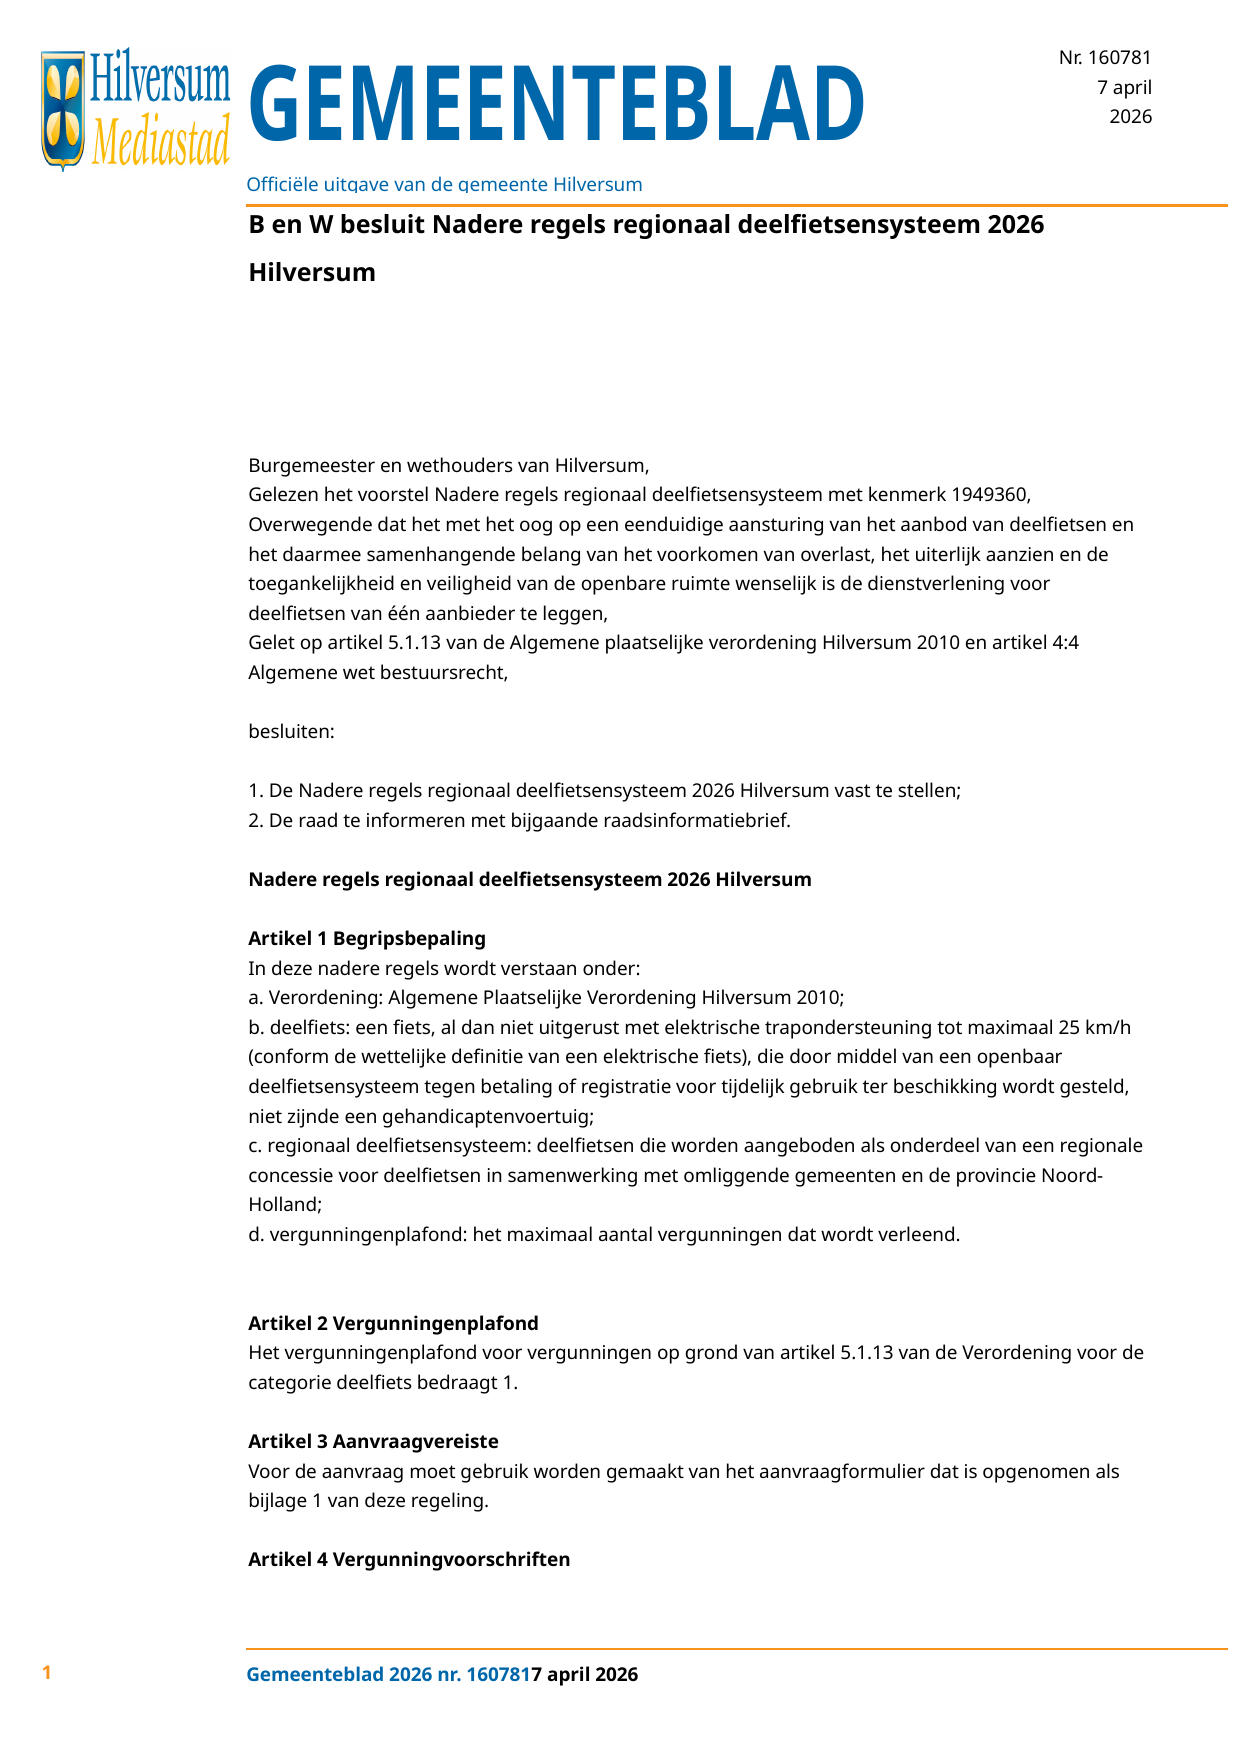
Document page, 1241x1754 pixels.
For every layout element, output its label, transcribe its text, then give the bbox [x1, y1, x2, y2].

text Overwegende dat het met het oog op een eenduidige aansturing van het aanbod van deelfietsen en het daarmee samenhangende belang van het voorkomen van overlast, het uiterlijk aanzien en de toegankelijkheid en veiligheid van de openbare ruimte wenselijk is de dienstverlening voor deelfietsen van één aanbieder te leggen, [248, 511, 1152, 626]
text B en W besluit Nadere regels regionaal deelfietsensysteem 2026 Hilversum [248, 207, 1152, 288]
text Artikel 1 Begripsbepaling [248, 925, 1152, 951]
text In deze nadere regels wordt verstaan onder: [248, 955, 1152, 981]
text Gelezen het voorstel Nadere regels regionaal deelfietsensysteem met kenmerk 1949360, [248, 482, 1152, 507]
text d. vergunningenplafond: het maximaal aantal vergunningen dat wordt verleend. [248, 1221, 1152, 1247]
text Gelet op artikel 5.1.13 van de Algemene plaatselijke verordening Hilversum 2010 en artikel 4:4 Algemene wet bestuursrecht, [248, 629, 1152, 685]
text 2. De raad te informeren met bijgaande raadsinformatiebrief. [248, 807, 1152, 833]
text Artikel 4 Vergunningvoorschriften [248, 1547, 1152, 1572]
text Voor de aanvraag moet gebruik worden gemaakt van het aanvraagformulier dat is opgenomen als bijlage 1 van deze regeling. [248, 1458, 1152, 1513]
text a. Verordening: Algemene Plaatselijke Verordening Hilversum 2010; [248, 984, 1152, 1010]
text besluiten: [248, 718, 1152, 744]
text Nadere regels regionaal deelfietsensysteem 2026 Hilversum [248, 866, 1152, 892]
picture [41, 47, 231, 172]
text Het vergunningenplafond voor vergunningen op grond van artikel 5.1.13 van de Verordening voor de categorie deelfiets bedraagt 1. [248, 1339, 1152, 1395]
text c. regionaal deelfietsensysteem: deelfietsen die worden aangeboden als onderdeel van een regionale concessie voor deelfietsen in samenwerking met omliggende gemeenten en de provincie Noord-Holland; [248, 1132, 1152, 1217]
text b. deelfiets: een fiets, al dan niet uitgerust met elektrische trapondersteuning tot maximaal 25 km/h (conform de wettelijke definitie van een elektrische fiets), die door middel van een openbaar deelfietsensysteem tegen betaling of registratie voor tijdelijk gebruik ter beschikking wordt gesteld, niet zijnde een gehandicaptenvoertuig; [248, 1014, 1152, 1129]
text Artikel 2 Vergunningenplafond [248, 1310, 1152, 1336]
text Burgemeester en wethouders van Hilversum, [248, 452, 1152, 478]
text Artikel 3 Aanvraagvereiste [248, 1428, 1152, 1454]
text 1. De Nadere regels regionaal deelfietsensysteem 2026 Hilversum vast te stellen; [248, 777, 1152, 803]
